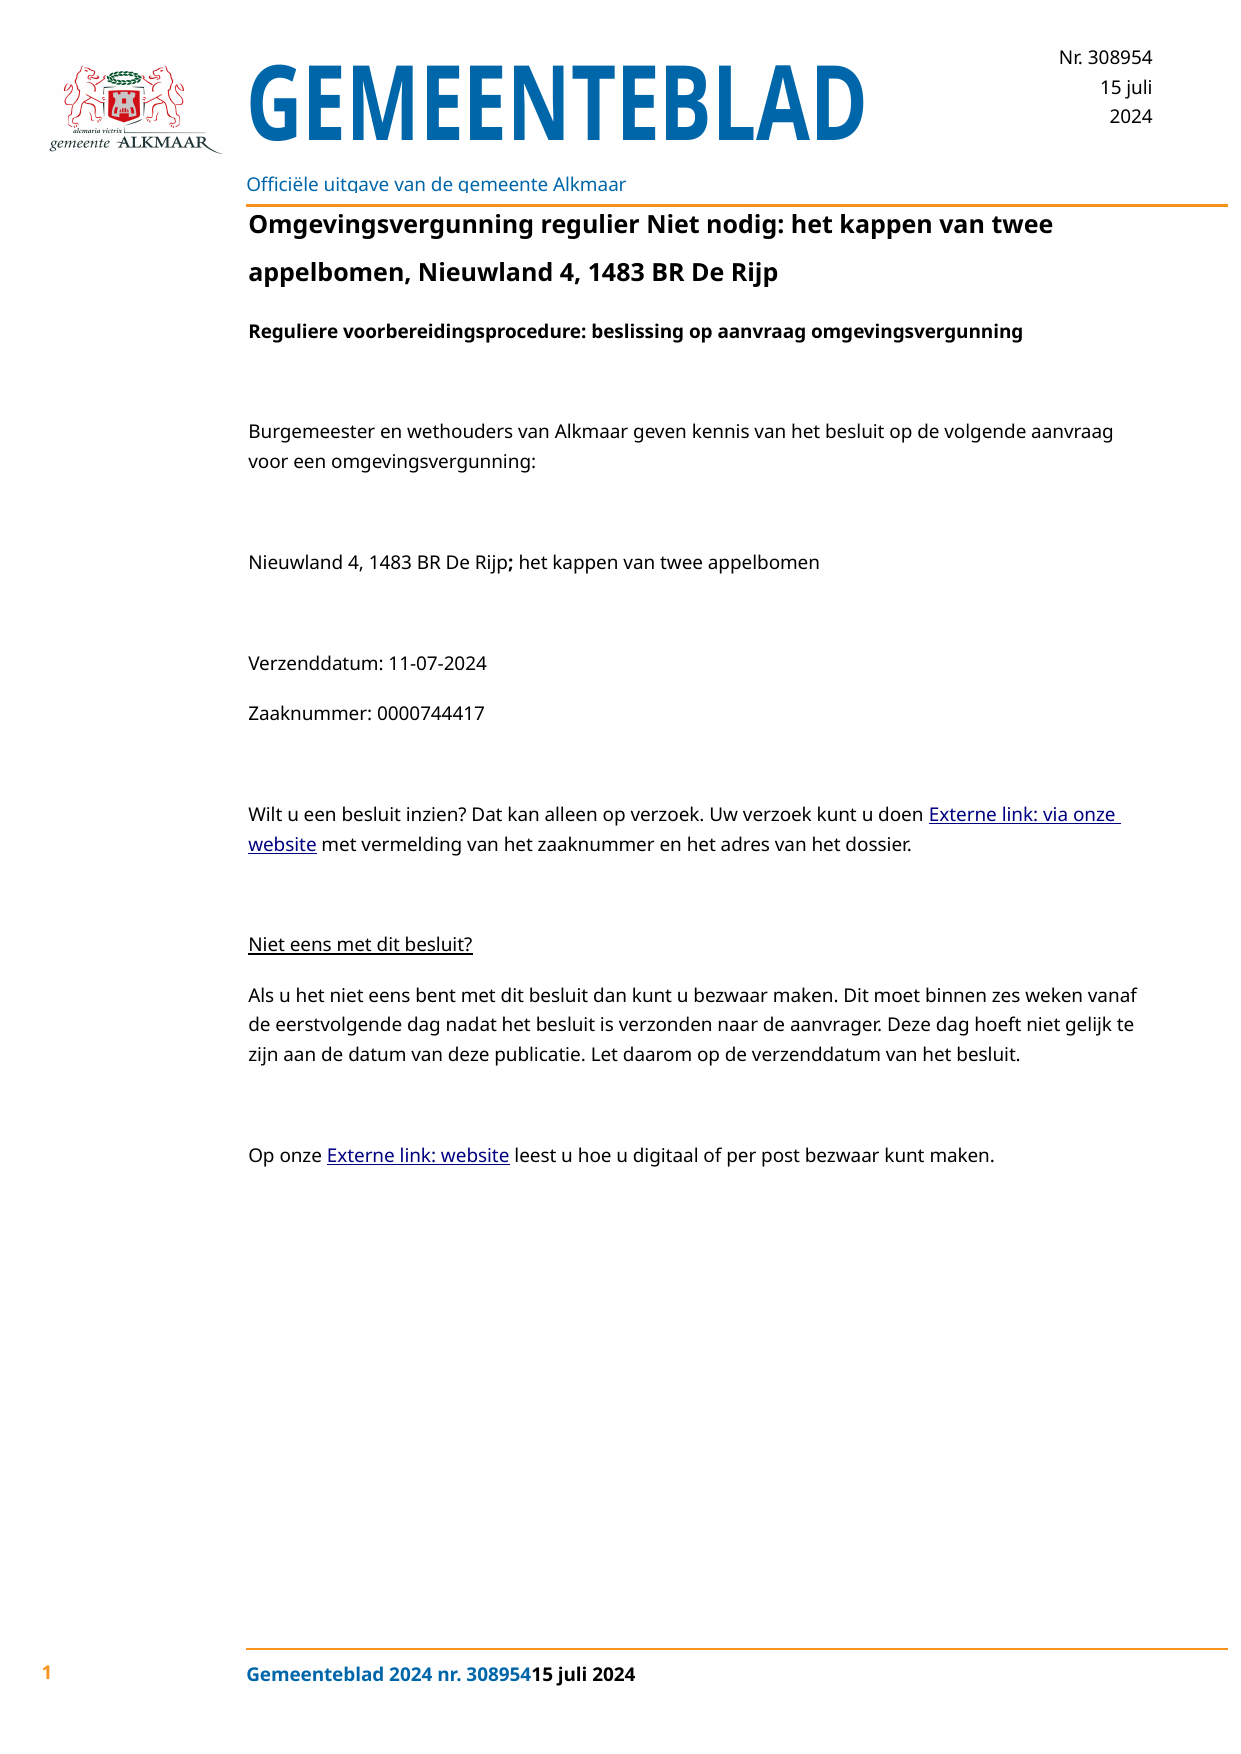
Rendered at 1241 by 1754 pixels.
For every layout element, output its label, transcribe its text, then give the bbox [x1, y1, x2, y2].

text Op onze Externe link: website leest u hoe u digitaal of per post bezwaar kunt maken. [248, 1142, 1152, 1168]
text Verzenddatum: 11-07-2024 [248, 650, 1152, 676]
text Nieuwland 4, 1483 BR De Rijp; het kappen van twee appelbomen [248, 549, 1152, 575]
text Reguliere voorbereidingsprocedure: beslissing op aanvraag omgevingsvergunning [248, 318, 1152, 344]
text Burgemeester en wethouders van Alkmaar geven kennis van het besluit op de volgende aanvraag voor een omgevingsvergunning: [248, 419, 1152, 474]
text Omgevingsvergunning regulier Niet nodig: het kappen van twee appelbomen, Nieuwland 4, 1483 BR De Rijp [248, 207, 1152, 288]
text Wilt u een besluit inzien? Dat kan alleen op verzoek. Uw verzoek kunt u doen Externe link: via onze website met vermelding van het zaaknummer en het adres van het dossier. [248, 801, 1152, 857]
text Niet eens met dit besluit? [248, 932, 1152, 957]
text Zaaknummer: 0000744417 [248, 700, 1152, 726]
picture [41, 47, 231, 172]
text Als u het niet eens bent met dit besluit dan kunt u bezwaar maken. Dit moet binnen zes weken vanaf de eerstvolgende dag nadat het besluit is verzonden naar de aanvrager. Deze dag hoeft niet gelijk te zijn aan de datum van deze publicatie. Let daarom op de verzenddatum van het besluit. [248, 982, 1152, 1067]
